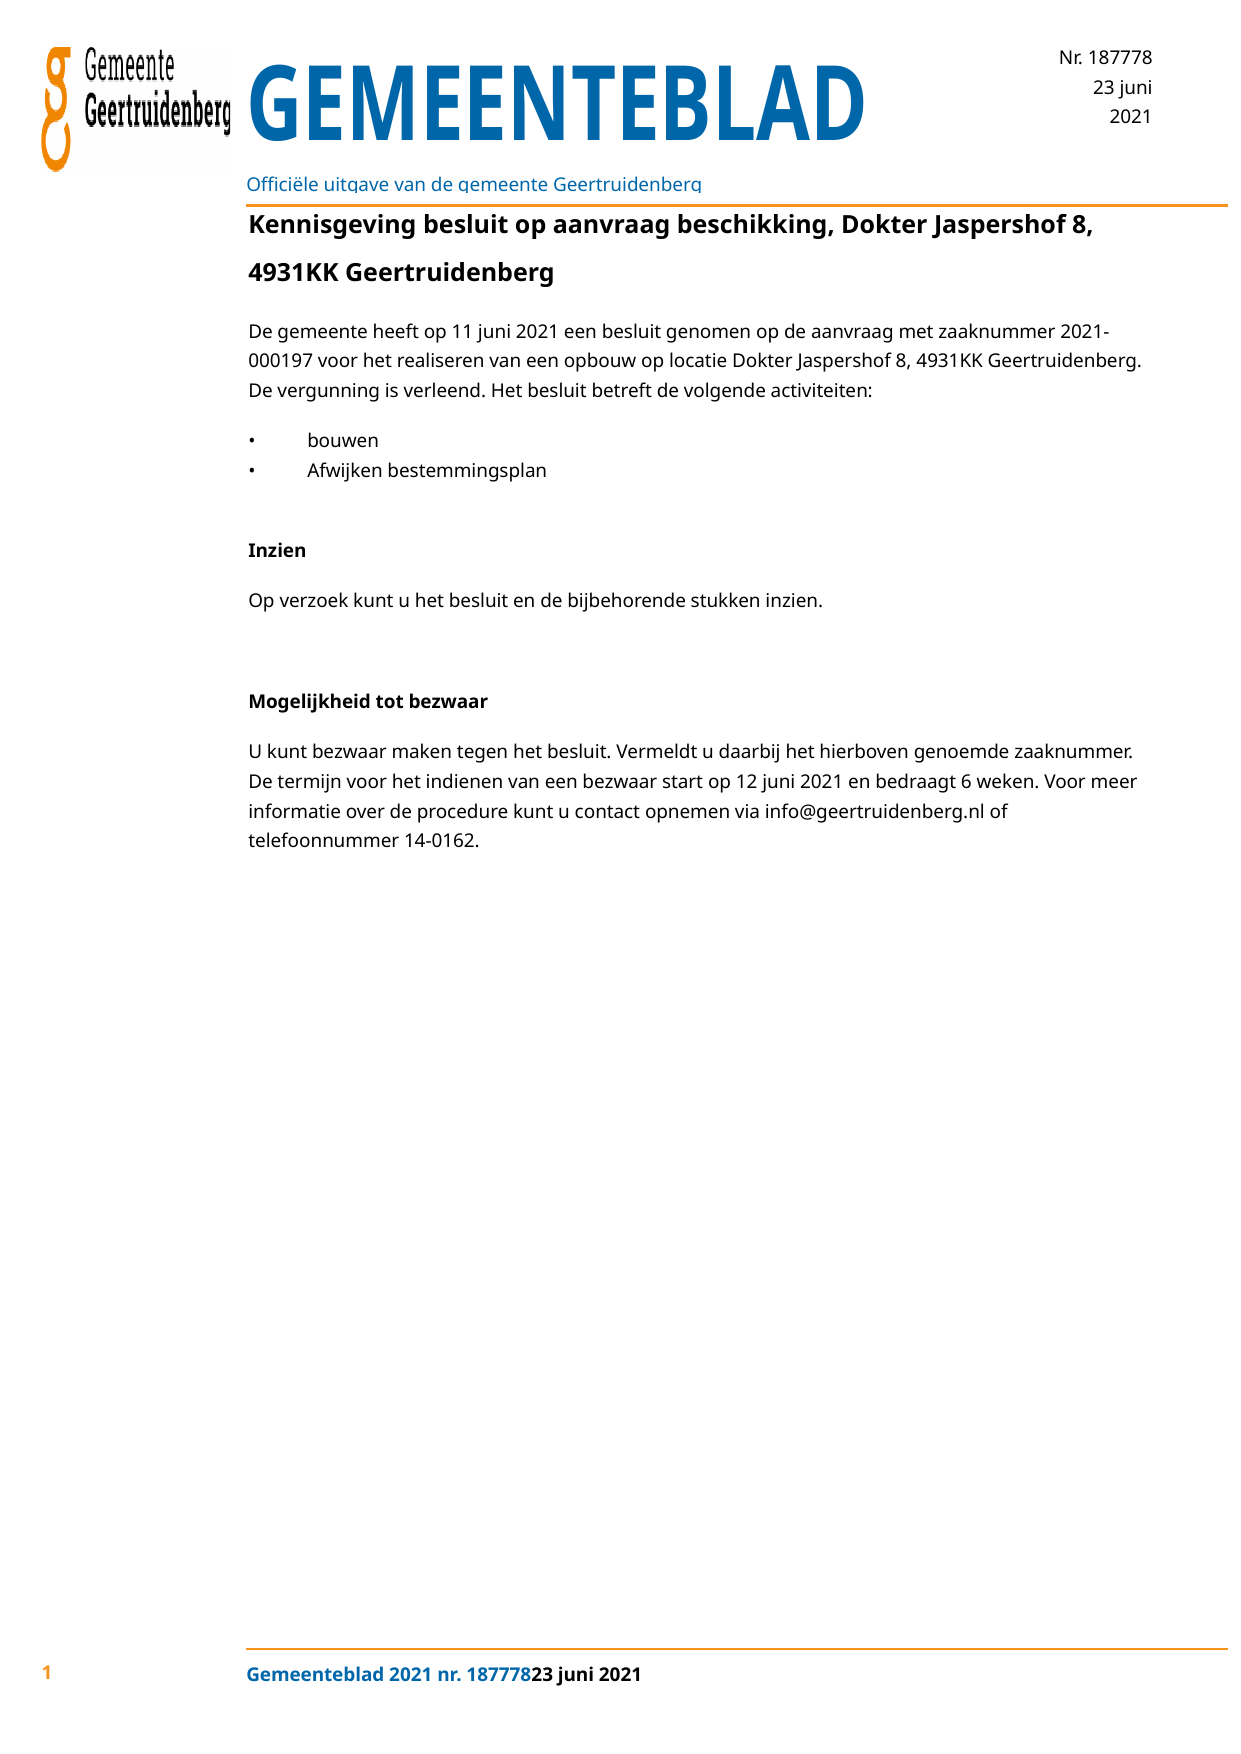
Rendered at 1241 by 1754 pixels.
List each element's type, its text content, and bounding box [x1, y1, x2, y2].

text De gemeente heeft op 11 juni 2021 een besluit genomen op de aanvraag met zaaknummer 2021-000197 voor het realiseren van een opbouw op locatie Dokter Jaspershof 8, 4931KK Geertruidenberg. De vergunning is verleend. Het besluit betreft de volgende activiteiten: [248, 318, 1152, 403]
text Op verzoek kunt u het besluit en de bijbehorende stukken inzien. [248, 587, 1152, 613]
text U kunt bezwaar maken tegen het besluit. Vermeldt u daarbij het hierboven genoemde zaaknummer. De termijn voor het indienen van een bezwaar start op 12 juni 2021 en bedraagt 6 weken. Voor meer informatie over de procedure kunt u contact opnemen via info@geertruidenberg.nl of telefoonnummer 14-0162. [248, 739, 1152, 853]
text Inzien [248, 537, 1152, 563]
picture [41, 47, 231, 172]
text Mogelijkheid tot bezwaar [248, 688, 1152, 714]
list bouwen [248, 427, 1152, 453]
list Afwijken bestemmingsplan [248, 457, 1152, 483]
text Kennisgeving besluit op aanvraag beschikking, Dokter Jaspershof 8, 4931KK Geertruidenberg [248, 207, 1152, 288]
